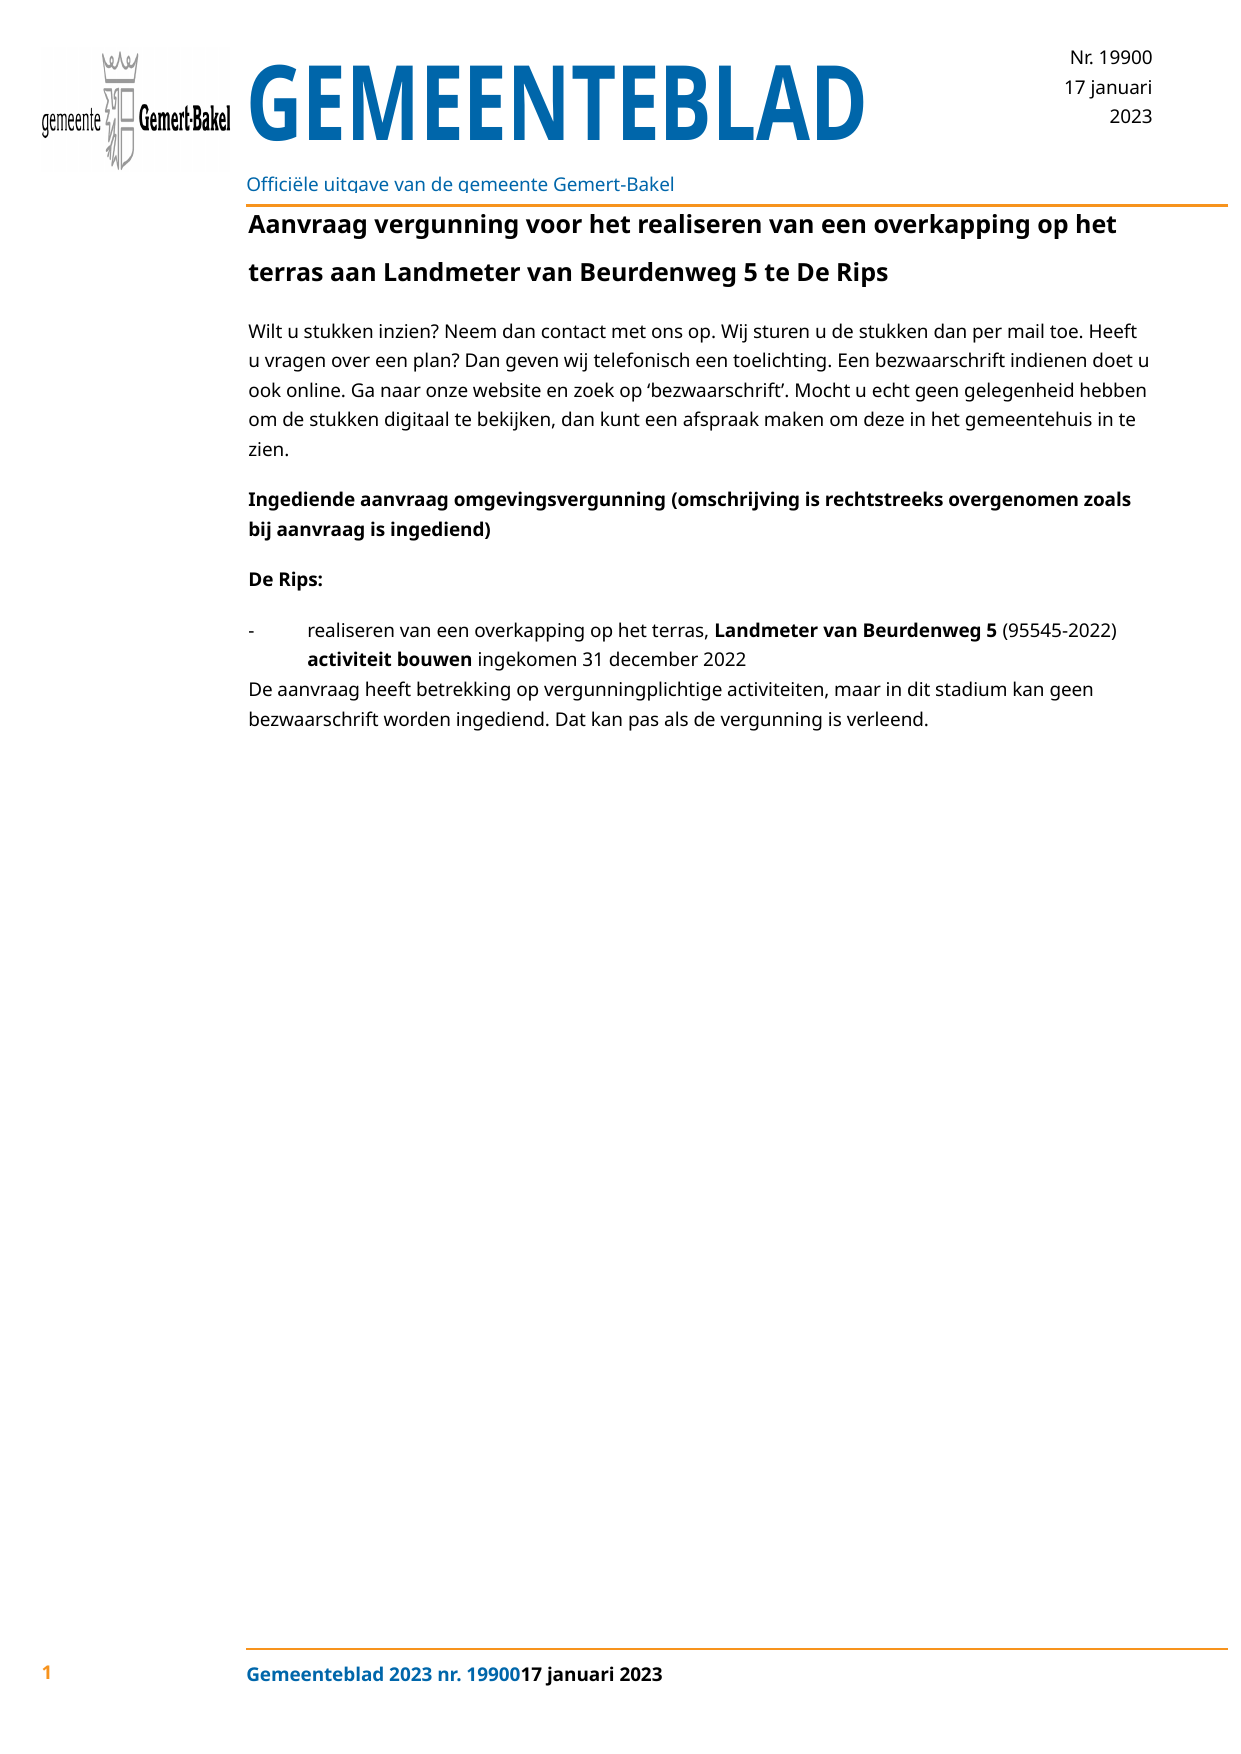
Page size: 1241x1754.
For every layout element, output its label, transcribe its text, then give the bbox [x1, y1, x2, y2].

text De Rips: [248, 567, 1152, 592]
text Ingediende aanvraag omgevingsvergunning (omschrijving is rechtstreeks overgenomen zoals bij aanvraag is ingediend) [248, 487, 1152, 542]
text Wilt u stukken inzien? Neem dan contact met ons op. Wij sturen u de stukken dan per mail toe. Heeft u vragen over een plan? Dan geven wij telefonisch een toelichting. Een bezwaarschrift indienen doet u ook online. Ga naar onze website en zoek op ‘bezwaarschrift’. Mocht u echt geen gelegenheid hebben om de stukken digitaal te bekijken, dan kunt een afspraak maken om deze in het gemeentehuis in te zien. [248, 318, 1152, 462]
list realiseren van een overkapping op het terras, Landmeter van Beurdenweg 5 (95545-2022) activiteit bouwen ingekomen 31 december 2022 [248, 617, 1152, 672]
text De aanvraag heeft betrekking op vergunningplichtige activiteiten, maar in dit stadium kan geen bezwaarschrift worden ingediend. Dat kan pas als de vergunning is verleend. [248, 676, 1152, 732]
text Aanvraag vergunning voor het realiseren van een overkapping op het terras aan Landmeter van Beurdenweg 5 te De Rips [248, 207, 1152, 288]
picture [41, 47, 231, 172]
